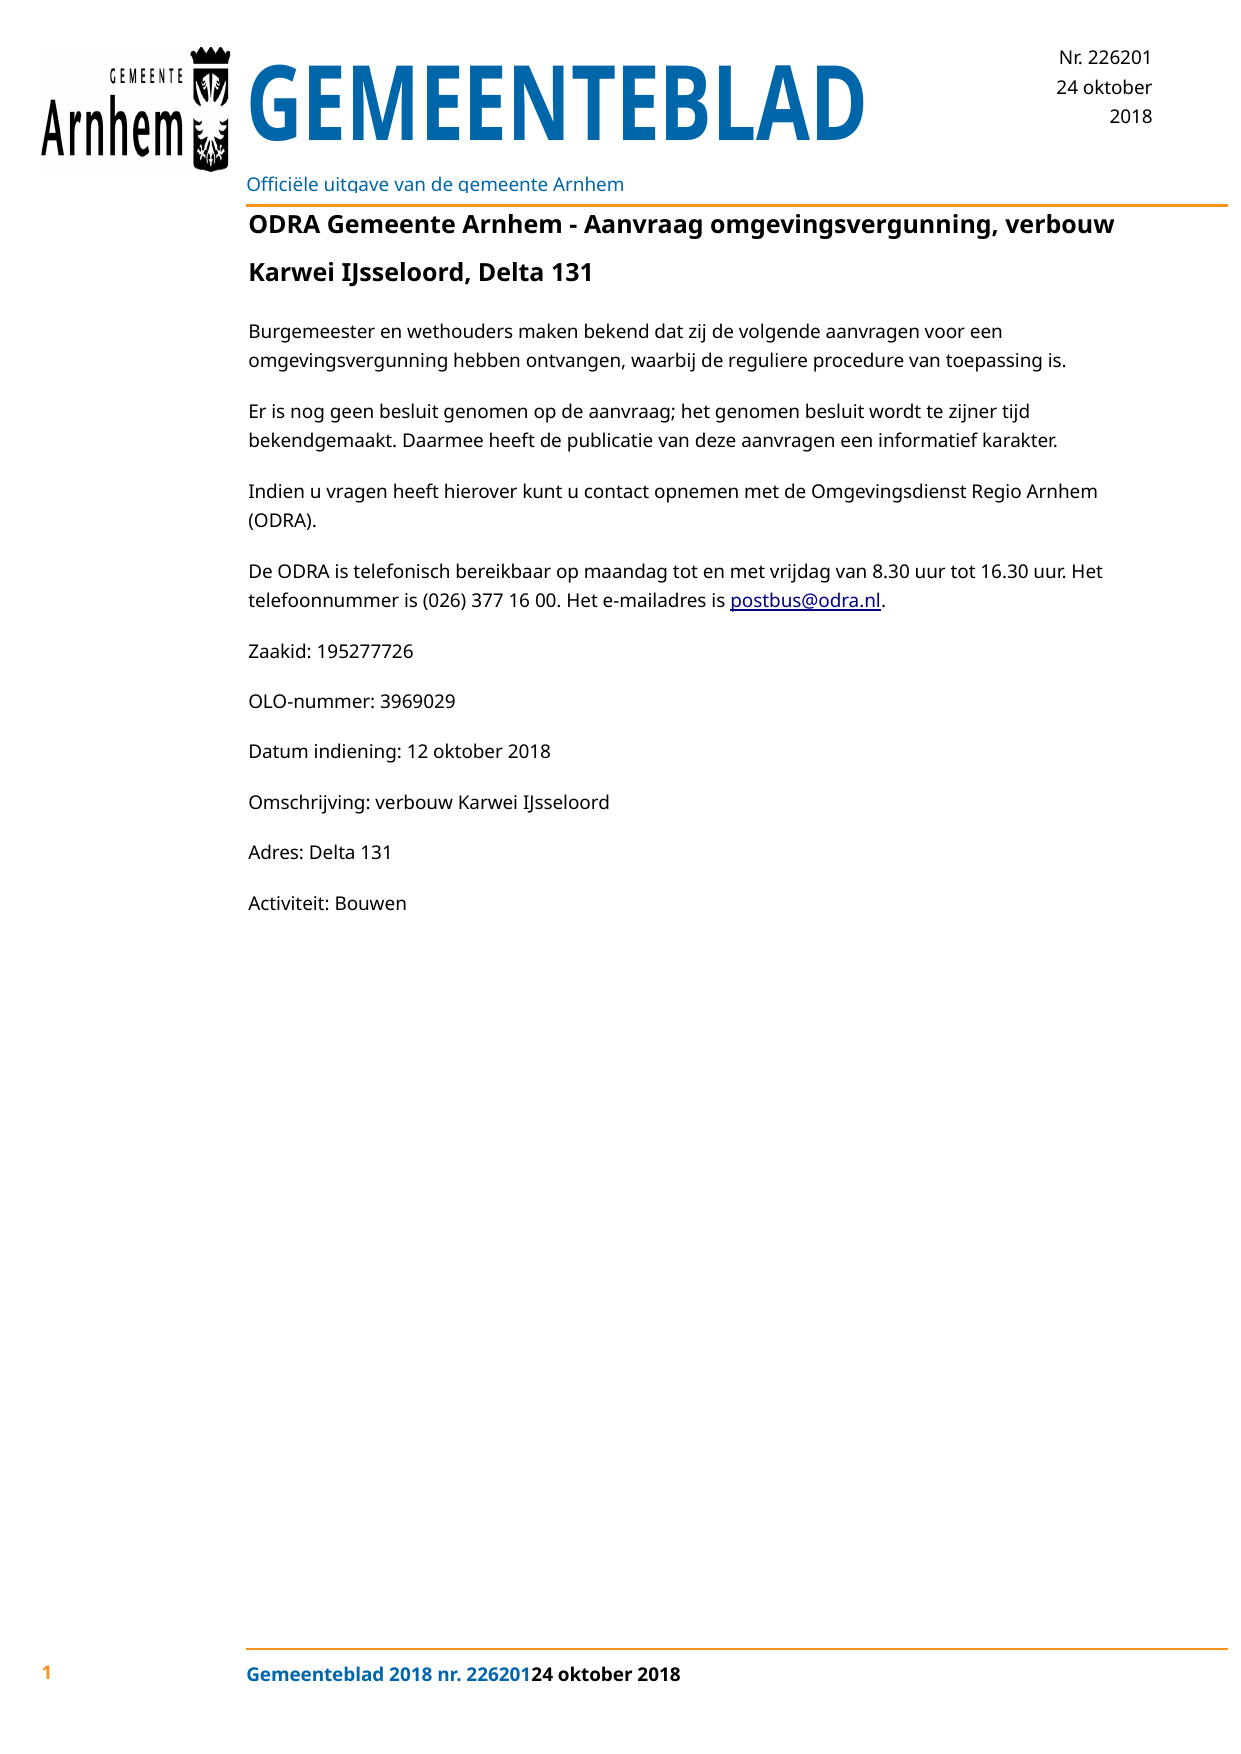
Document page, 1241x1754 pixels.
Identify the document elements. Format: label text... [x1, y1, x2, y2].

text Omschrijving: verbouw Karwei IJsseloord [248, 789, 1152, 815]
picture [41, 47, 231, 172]
text Datum indiening: 12 oktober 2018 [248, 739, 1152, 764]
text OLO-nummer: 3969029 [248, 688, 1152, 714]
text Er is nog geen besluit genomen op de aanvraag; het genomen besluit wordt te zijner tijd bekendgemaakt. Daarmee heeft de publicatie van deze aanvragen een informatief karakter. [248, 398, 1152, 453]
text Burgemeester en wethouders maken bekend dat zij de volgende aanvragen voor een omgevingsvergunning hebben ontvangen, waarbij de reguliere procedure van toepassing is. [248, 318, 1152, 373]
text Adres: Delta 131 [248, 839, 1152, 865]
text De ODRA is telefonisch bereikbaar op maandag tot en met vrijdag van 8.30 uur tot 16.30 uur. Het telefoonnummer is (026) 377 16 00. Het e-mailadres is postbus@odra.nl. [248, 558, 1152, 613]
text Zaakid: 195277726 [248, 638, 1152, 664]
text Indien u vragen heeft hierover kunt u contact opnemen met de Omgevingsdienst Regio Arnhem (ODRA). [248, 478, 1152, 533]
text Activiteit: Bouwen [248, 890, 1152, 916]
text ODRA Gemeente Arnhem - Aanvraag omgevingsvergunning, verbouw Karwei IJsseloord, Delta 131 [248, 207, 1152, 288]
